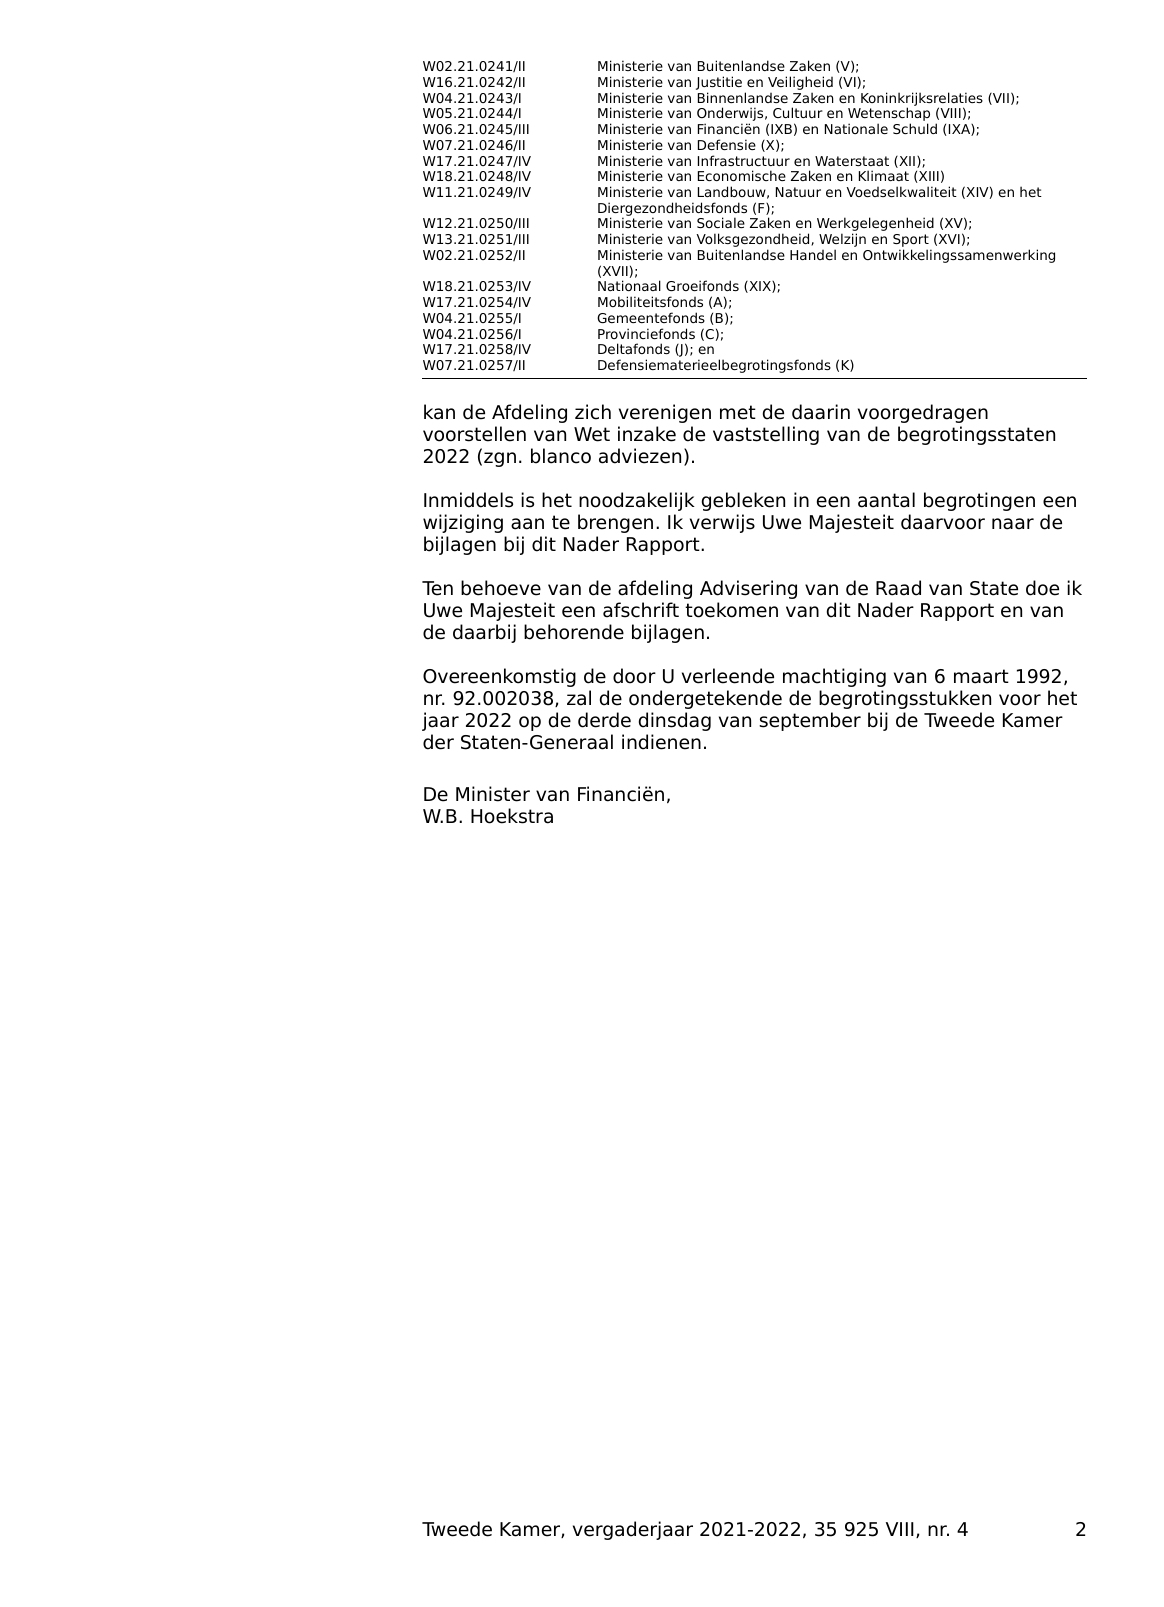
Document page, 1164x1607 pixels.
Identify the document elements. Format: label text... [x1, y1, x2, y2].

table_cell Ministerie van Sociale Zaken en Werkgelegenheid (XV); [591, 216, 1087, 232]
text Ten behoeve van de afdeling Advisering van de Raad van State doe ik Uwe Majesteit een afschrift toekomen van dit Nader Rapport en van de daarbij behorende bijlagen. [422, 578, 1087, 644]
table_cell W18.21.0253/IV [422, 279, 591, 295]
table_cell W17.21.0258/IV [422, 342, 591, 358]
table_cell Ministerie van Financiën (IXB) en Nationale Schuld (IXA); [591, 122, 1087, 138]
table_cell Ministerie van Volksgezondheid, Welzijn en Sport (XVI); [591, 232, 1087, 248]
table_cell Ministerie van Justitie en Veiligheid (VI); [591, 75, 1087, 91]
table_cell W05.21.0244/I [422, 106, 591, 122]
table_cell W07.21.0246/II [422, 138, 591, 153]
table_cell W04.21.0256/I [422, 326, 591, 342]
table_cell W06.21.0245/III [422, 122, 591, 138]
table_cell Ministerie van Onderwijs, Cultuur en Wetenschap (VIII); [591, 106, 1087, 122]
table_cell W04.21.0243/I [422, 91, 591, 106]
text kan de Afdeling zich verenigen met de daarin voorgedragen voorstellen van Wet inzake de vaststelling van de begrotingsstaten 2022 (zgn. blanco adviezen). [422, 402, 1087, 467]
table_cell Provinciefonds (C); [591, 326, 1087, 342]
table_cell W11.21.0249/IV [422, 185, 591, 216]
text Inmiddels is het noodzakelijk gebleken in een aantal begrotingen een wijziging aan te brengen. Ik verwijs Uwe Majesteit daarvoor naar de bijlagen bij dit Nader Rapport. [422, 490, 1087, 556]
table_cell W13.21.0251/III [422, 232, 591, 248]
table_cell W07.21.0257/II [422, 358, 591, 378]
text Overeenkomstig de door U verleende machtiging van 6 maart 1992, nr. 92.002038, zal de ondergetekende de begrotingsstukken voor het jaar 2022 op de derde dinsdag van september bij de Tweede Kamer der Staten-Generaal indienen. [422, 666, 1087, 754]
table_cell W18.21.0248/IV [422, 169, 591, 185]
table_cell Ministerie van Defensie (X); [591, 138, 1087, 153]
table_cell Nationaal Groeifonds (XIX); [591, 279, 1087, 295]
table_cell Deltafonds (J); en [591, 342, 1087, 358]
table_cell W12.21.0250/III [422, 216, 591, 232]
table_cell Gemeentefonds (B); [591, 311, 1087, 326]
table_cell W02.21.0252/II [422, 248, 591, 279]
table_cell Ministerie van Binnenlandse Zaken en Koninkrijksrelaties (VII); [591, 91, 1087, 106]
table_cell Defensiematerieelbegrotingsfonds (K) [591, 358, 1087, 378]
table_cell Ministerie van Landbouw, Natuur en Voedselkwaliteit (XIV) en het Diergezondheidsfonds (F); [591, 185, 1087, 216]
table_cell Ministerie van Buitenlandse Zaken (V); [591, 59, 1087, 75]
table_cell W17.21.0247/IV [422, 154, 591, 169]
table_cell Ministerie van Infrastructuur en Waterstaat (XII); [591, 154, 1087, 169]
table_cell W02.21.0241/II [422, 59, 591, 75]
table_cell Ministerie van Buitenlandse Handel en Ontwikkelingssamenwerking (XVII); [591, 248, 1087, 279]
table_cell W16.21.0242/II [422, 75, 591, 91]
table_cell W17.21.0254/IV [422, 295, 591, 311]
text De Minister van Financiën, W.B. Hoekstra [422, 784, 1087, 828]
table_cell Mobiliteitsfonds (A); [591, 295, 1087, 311]
table_cell W04.21.0255/I [422, 311, 591, 326]
table_cell Ministerie van Economische Zaken en Klimaat (XIII) [591, 169, 1087, 185]
